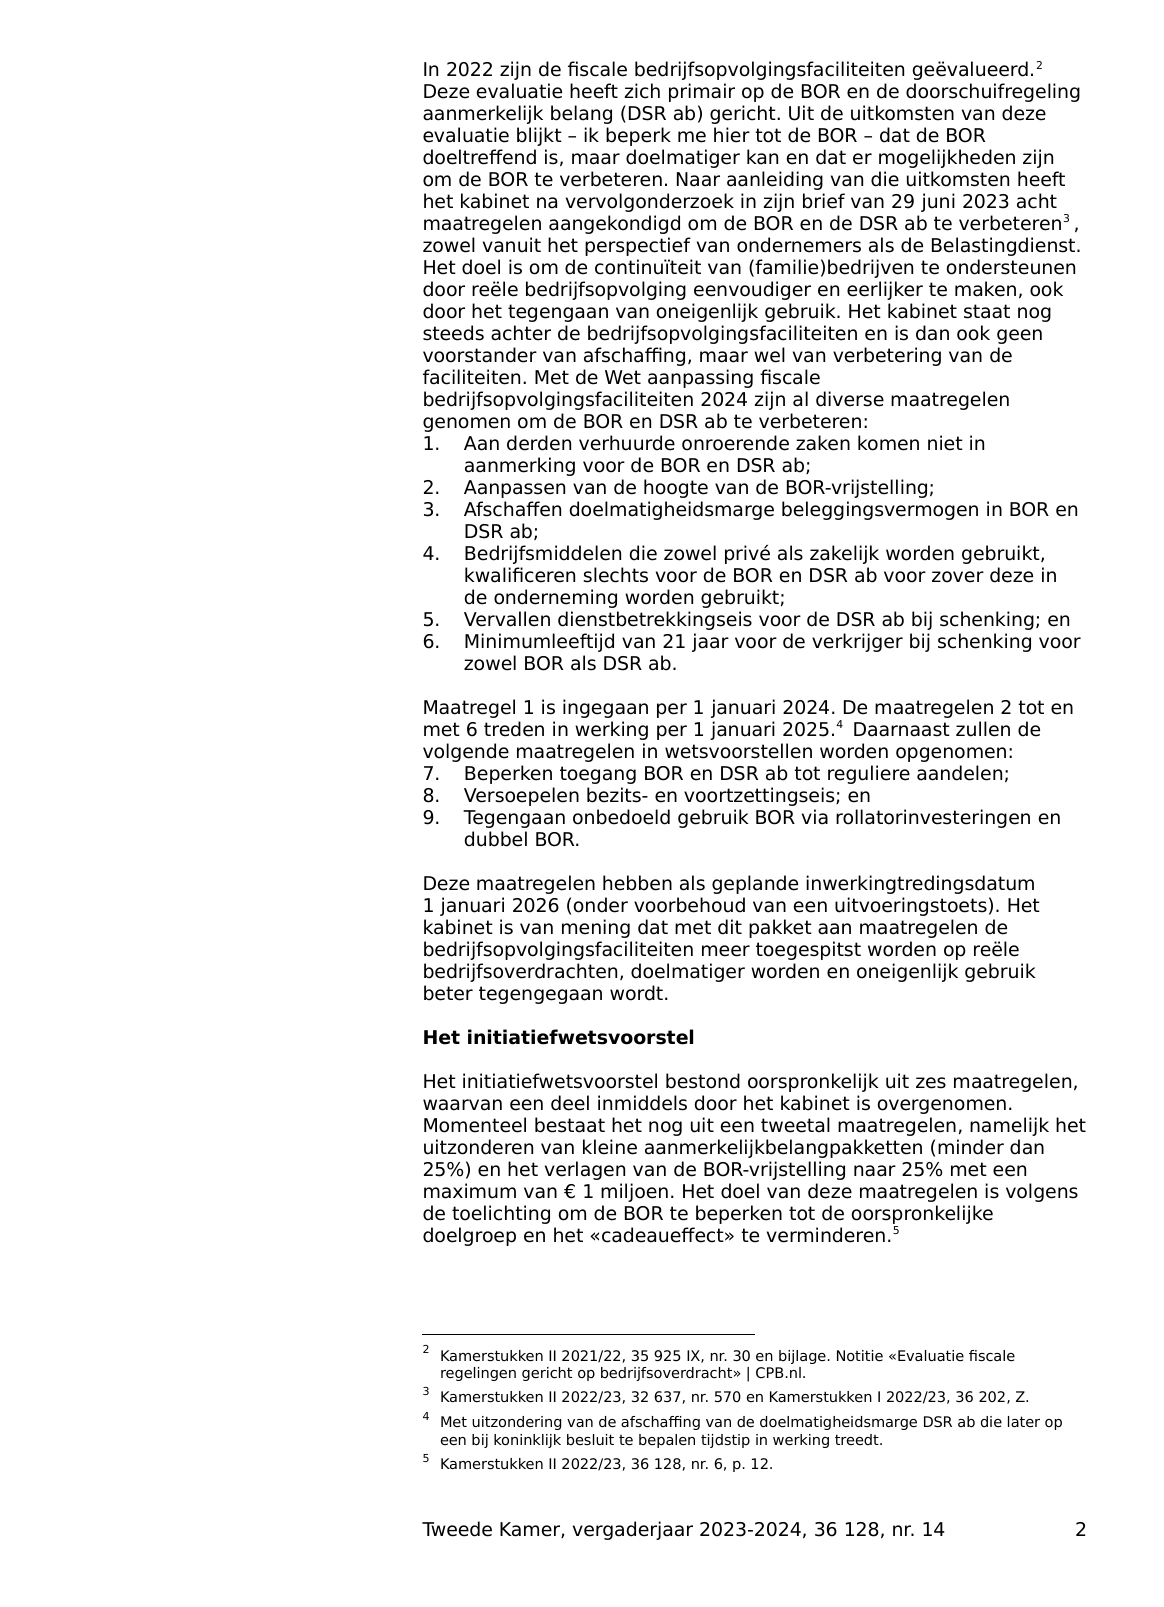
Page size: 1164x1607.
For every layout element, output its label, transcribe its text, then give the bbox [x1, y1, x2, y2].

text Met uitzondering van de afschaffing van de doelmatigheidsmarge DSR ab die later op een bij koninklijk besluit te bepalen tijdstip in werking treedt. [422, 1410, 1087, 1449]
text In 2022 zijn de fiscale bedrijfsopvolgingsfaciliteiten geëvalueerd. Deze evaluatie heeft zich primair op de BOR en de doorschuifregeling aanmerkelijk belang (DSR ab) gericht. Uit de uitkomsten van deze evaluatie blijkt – ik beperk me hier tot de BOR – dat de BOR doeltreffend is, maar doelmatiger kan en dat er mogelijkheden zijn om de BOR te verbeteren. Naar aanleiding van die uitkomsten heeft het kabinet na vervolgonderzoek in zijn brief van 29 juni 2023 acht maatregelen aangekondigd om de BOR en de DSR ab te verbeteren, zowel vanuit het perspectief van ondernemers als de Belastingdienst. [422, 59, 1087, 257]
text 4. Bedrijfsmiddelen die zowel privé als zakelijk worden gebruikt, kwalificeren slechts voor de BOR en DSR ab voor zover deze in de onderneming worden gebruikt; [422, 543, 1087, 608]
text Kamerstukken II 2021/22, 35 925 IX, nr. 30 en bijlage. Notitie «Evaluatie fiscale regelingen gericht op bedrijfsoverdracht» | CPB.nl. [422, 1343, 1087, 1382]
text Maatregel 1 is ingegaan per 1 januari 2024. De maatregelen 2 tot en met 6 treden in werking per 1 januari 2025. Daarnaast zullen de volgende maatregelen in wetsvoorstellen worden opgenomen: [422, 697, 1087, 763]
text 9. Tegengaan onbedoeld gebruik BOR via rollatorinvesteringen en dubbel BOR. [422, 807, 1087, 851]
text 2. Aanpassen van de hoogte van de BOR-vrijstelling; [422, 477, 1087, 499]
text 3. Afschaffen doelmatigheidsmarge beleggingsvermogen in BOR en DSR ab; [422, 499, 1087, 543]
subtitle Het initiatiefwetsvoorstel [422, 1027, 1087, 1049]
text Kamerstukken II 2022/23, 36 128, nr. 6, p. 12. [422, 1452, 1087, 1474]
text Kamerstukken II 2022/23, 32 637, nr. 570 en Kamerstukken I 2022/23, 36 202, Z. [422, 1385, 1087, 1407]
text 7. Beperken toegang BOR en DSR ab tot reguliere aandelen; [422, 763, 1087, 784]
text Het initiatiefwetsvoorstel bestond oorspronkelijk uit zes maatregelen, waarvan een deel inmiddels door het kabinet is overgenomen. Momenteel bestaat het nog uit een tweetal maatregelen, namelijk het uitzonderen van kleine aanmerkelijkbelangpakketten (minder dan 25%) en het verlagen van de BOR-vrijstelling naar 25% met een maximum van € 1 miljoen. Het doel van deze maatregelen is volgens de toelichting om de BOR te beperken tot de oorspronkelijke doelgroep en het «cadeaueffect» te verminderen. [422, 1071, 1087, 1247]
text Deze maatregelen hebben als geplande inwerkingtredingsdatum 1 januari 2026 (onder voorbehoud van een uitvoeringstoets). Het kabinet is van mening dat met dit pakket aan maatregelen de bedrijfsopvolgingsfaciliteiten meer toegespitst worden op reële bedrijfsoverdrachten, doelmatiger worden en oneigenlijk gebruik beter tegengegaan wordt. [422, 873, 1087, 1004]
text Het doel is om de continuïteit van (familie)bedrijven te ondersteunen door reële bedrijfsopvolging eenvoudiger en eerlijker te maken, ook door het tegengaan van oneigenlijk gebruik. Het kabinet staat nog steeds achter de bedrijfsopvolgingsfaciliteiten en is dan ook geen voorstander van afschaffing, maar wel van verbetering van de faciliteiten. Met de Wet aanpassing fiscale bedrijfsopvolgingsfaciliteiten 2024 zijn al diverse maatregelen genomen om de BOR en DSR ab te verbeteren: [422, 257, 1087, 433]
text 1. Aan derden verhuurde onroerende zaken komen niet in aanmerking voor de BOR en DSR ab; [422, 433, 1087, 477]
text 5. Vervallen dienstbetrekkingseis voor de DSR ab bij schenking; en [422, 608, 1087, 631]
text 8. Versoepelen bezits- en voortzettingseis; en [422, 784, 1087, 807]
text 6. Minimumleeftijd van 21 jaar voor de verkrijger bij schenking voor zowel BOR als DSR ab. [422, 631, 1087, 674]
